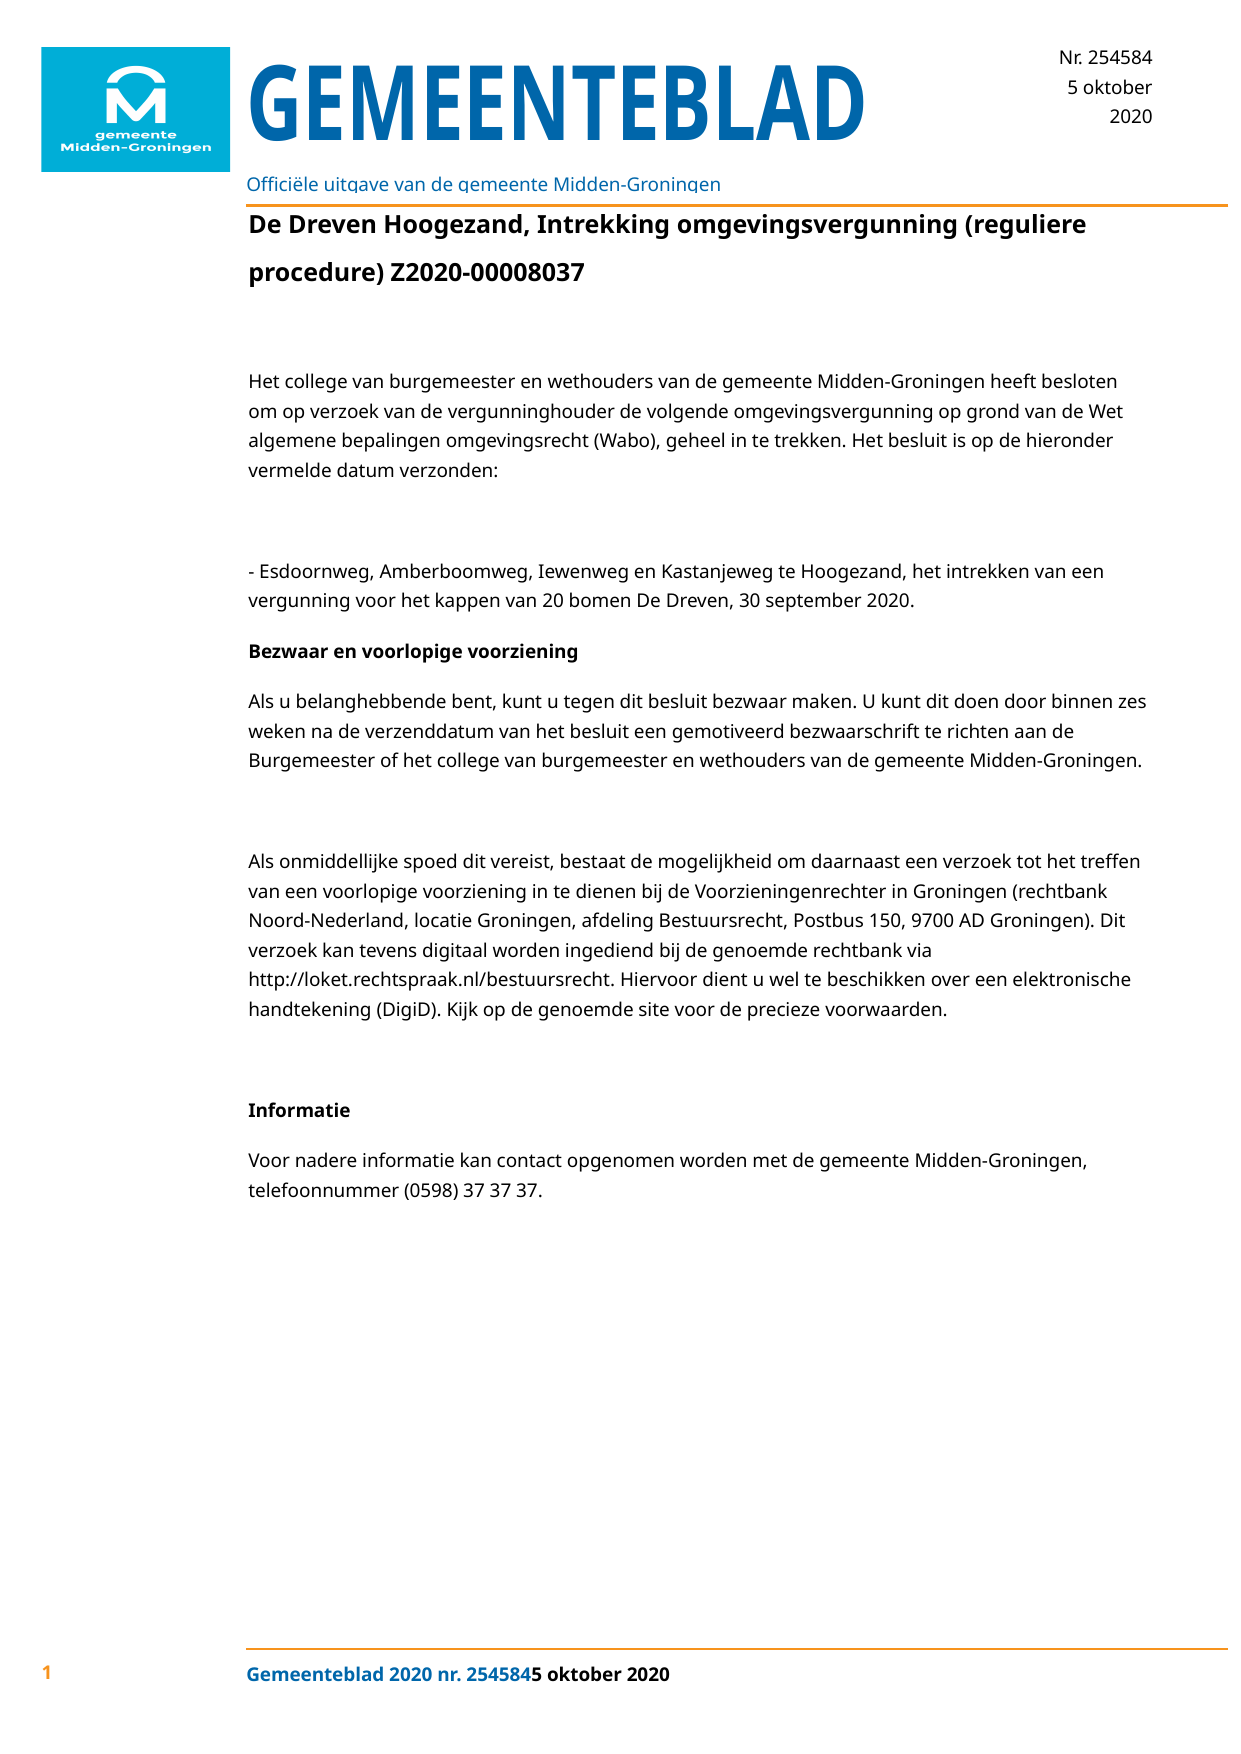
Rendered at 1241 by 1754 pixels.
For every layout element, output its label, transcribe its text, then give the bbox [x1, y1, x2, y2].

text Voor nadere informatie kan contact opgenomen worden met de gemeente Midden-Groningen, telefoonnummer (0598) 37 37 37. [248, 1147, 1152, 1203]
text Bezwaar en voorlopige voorziening [248, 638, 1152, 664]
text Het college van burgemeester en wethouders van de gemeente Midden-Groningen heeft besloten om op verzoek van de vergunninghouder de volgende omgevingsvergunning op grond van de Wet algemene bepalingen omgevingsrecht (Wabo), geheel in te trekken. Het besluit is op de hieronder vermelde datum verzonden: [248, 368, 1152, 483]
text Als u belanghebbende bent, kunt u tegen dit besluit bezwaar maken. U kunt dit doen door binnen zes weken na de verzenddatum van het besluit een gemotiveerd bezwaarschrift te richten aan de Burgemeester of het college van burgemeester en wethouders van de gemeente Midden-Groningen. [248, 688, 1152, 773]
picture [107, 89, 165, 122]
text - Esdoornweg, Amberboomweg, Iewenweg en Kastanjeweg te Hoogezand, het intrekken van een vergunning voor het kappen van 20 bomen De Dreven, 30 september 2020. [248, 558, 1152, 613]
text Als onmiddellijke spoed dit vereist, bestaat de mogelijkheid om daarnaast een verzoek tot het treffen van een voorlopige voorziening in te dienen bij de Voorzieningenrechter in Groningen (rechtbank Noord-Nederland, locatie Groningen, afdeling Bestuursrecht, Postbus 150, 9700 AD Groningen). Dit verzoek kan tevens digitaal worden ingediend bij de genoemde rechtbank via http://loket.rechtspraak.nl/bestuursrecht. Hiervoor dient u wel te beschikken over een elektronische handtekening (DigiD). Kijk op de genoemde site voor de precieze voorwaarden. [248, 848, 1152, 1022]
picture [184, 146, 190, 153]
text De Dreven Hoogezand, Intrekking omgevingsvergunning (reguliere procedure) Z2020-00008037 [248, 207, 1152, 288]
picture [108, 66, 164, 82]
text Informatie [248, 1097, 1152, 1123]
